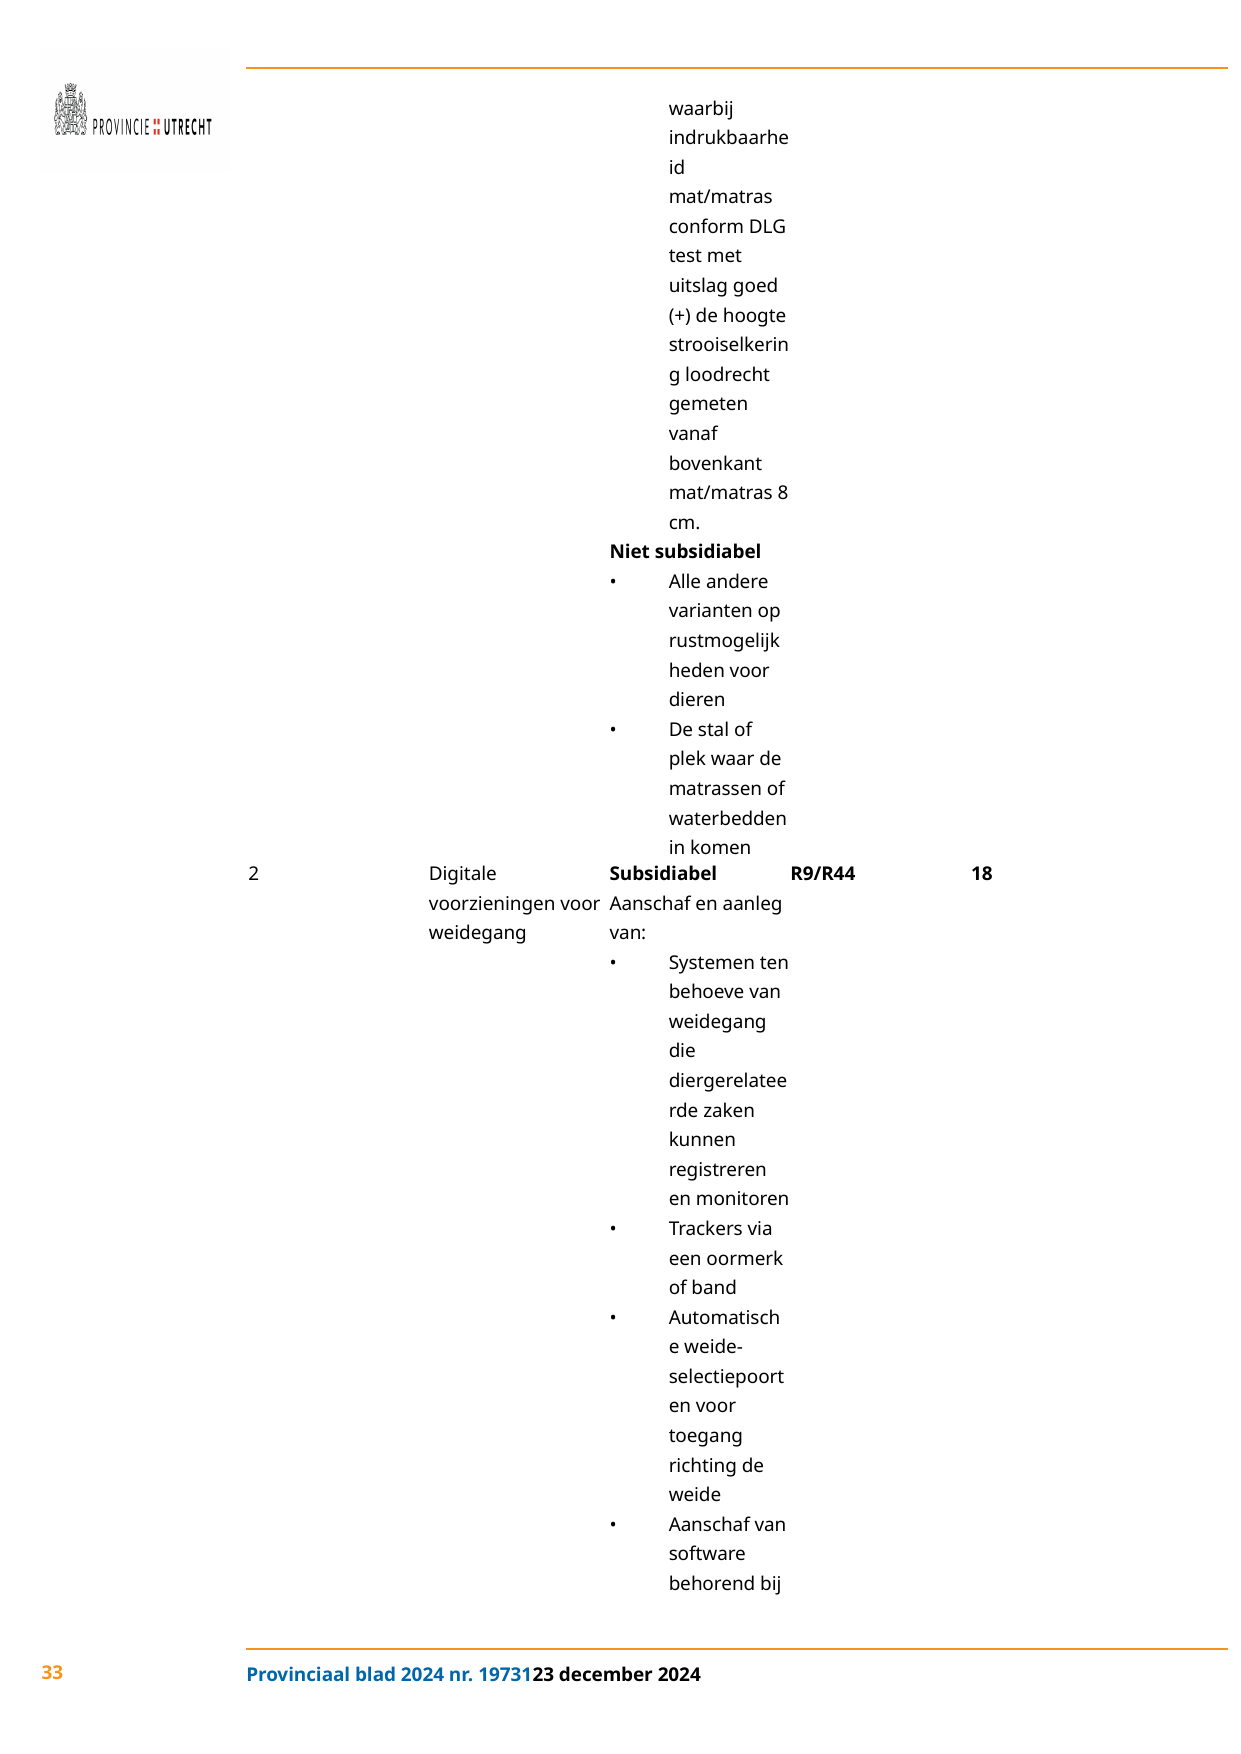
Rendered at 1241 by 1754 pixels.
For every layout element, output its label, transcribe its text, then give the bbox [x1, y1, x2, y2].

table_cell Subsidiabel Aanschaf en aanleg van: Systemen ten behoeve van weidegang die diergerelateerde zaken kunnen registreren en monitoren Trackers via een oormerk of band Automatische weide-selectiepoorten voor toegang richting de weide Aanschaf van software behorend bij [609, 860, 790, 1596]
table_cell [790, 95, 971, 860]
table_cell R9/R44 [790, 860, 971, 1596]
table_cell 18 [971, 860, 1152, 1596]
table_cell [248, 95, 429, 860]
table_cell waarbij indrukbaarheid mat/matras conform DLG test met uitslag goed (+) de hoogte strooiselkering loodrecht gemeten vanaf bovenkant mat/matras 8 cm. Niet subsidiabel Alle andere varianten op rustmogelijkheden voor dieren De stal of plek waar de matrassen of waterbedden in komen [609, 95, 790, 860]
table_cell 2 [248, 860, 429, 1596]
table_cell [429, 95, 609, 860]
table_cell Digitale voorzieningen voor weidegang [429, 860, 609, 1596]
picture [41, 47, 231, 172]
table_cell [971, 95, 1152, 860]
